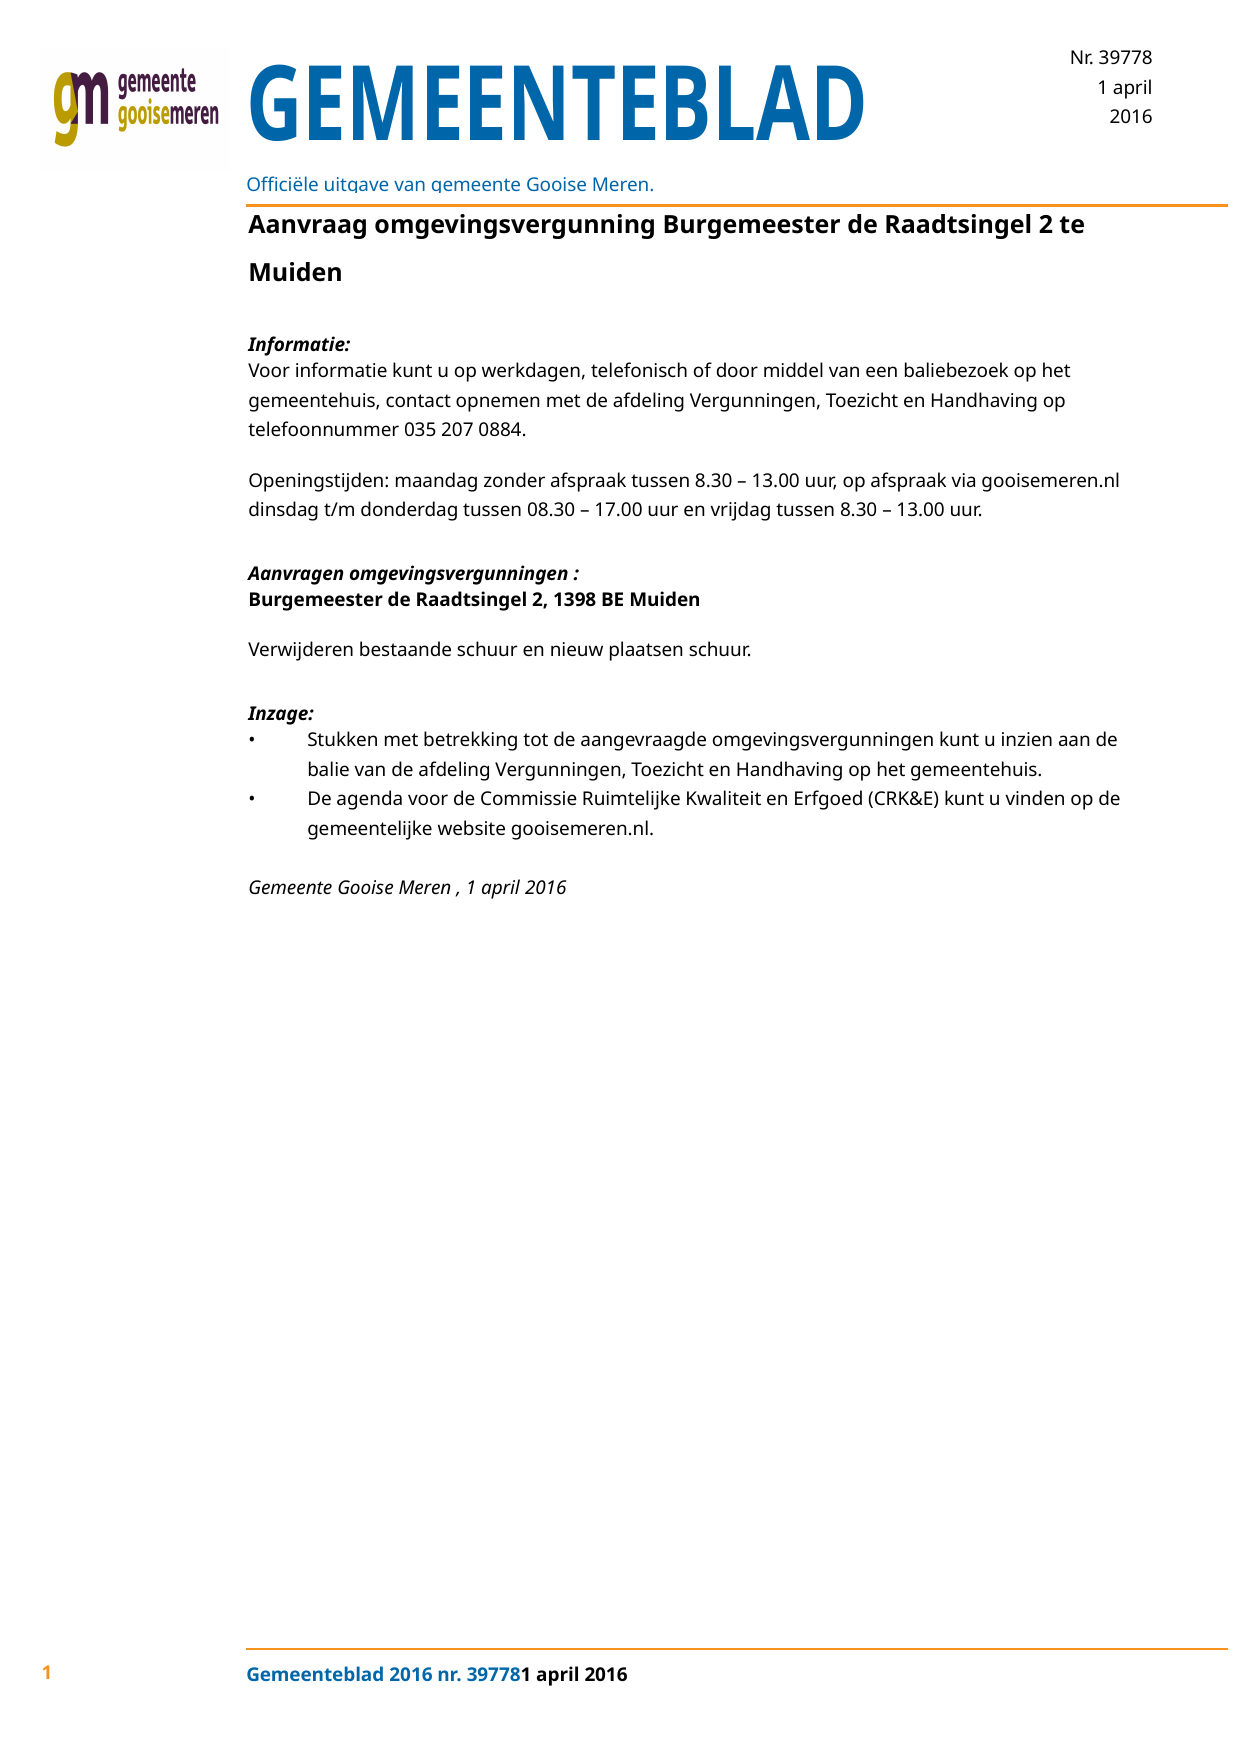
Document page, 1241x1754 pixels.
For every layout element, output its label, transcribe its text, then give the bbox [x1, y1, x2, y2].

text Voor informatie kunt u op werkdagen, telefonisch of door middel van een baliebezoek op het gemeentehuis, contact opnemen met de afdeling Vergunningen, Toezicht en Handhaving op telefoonnummer 035 207 0884. [248, 357, 1152, 442]
text Verwijderen bestaande schuur en nieuw plaatsen schuur. [248, 636, 1152, 662]
text Aanvragen omgevingsvergunningen : [248, 560, 1152, 586]
text Gemeente Gooise Meren , 1 april 2016 [248, 874, 1152, 900]
text Openingstijden: maandag zonder afspraak tussen 8.30 – 13.00 uur, op afspraak via gooisemeren.nl dinsdag t/m donderdag tussen 08.30 – 17.00 uur en vrijdag tussen 8.30 – 13.00 uur. [248, 467, 1152, 522]
text Burgemeester de Raadtsingel 2, 1398 BE Muiden [248, 586, 1152, 612]
list Stukken met betrekking tot de aangevraagde omgevingsvergunningen kunt u inzien aan de balie van de afdeling Vergunningen, Toezicht en Handhaving op het gemeentehuis. [248, 726, 1152, 781]
text Aanvraag omgevingsvergunning Burgemeester de Raadtsingel 2 te Muiden [248, 207, 1152, 288]
list De agenda voor de Commissie Ruimtelijke Kwaliteit en Erfgoed (CRK&E) kunt u vinden op de gemeentelijke website gooisemeren.nl. [248, 785, 1152, 841]
text Inzage: [248, 700, 1152, 726]
text Informatie: [248, 331, 1152, 357]
picture [41, 47, 231, 172]
